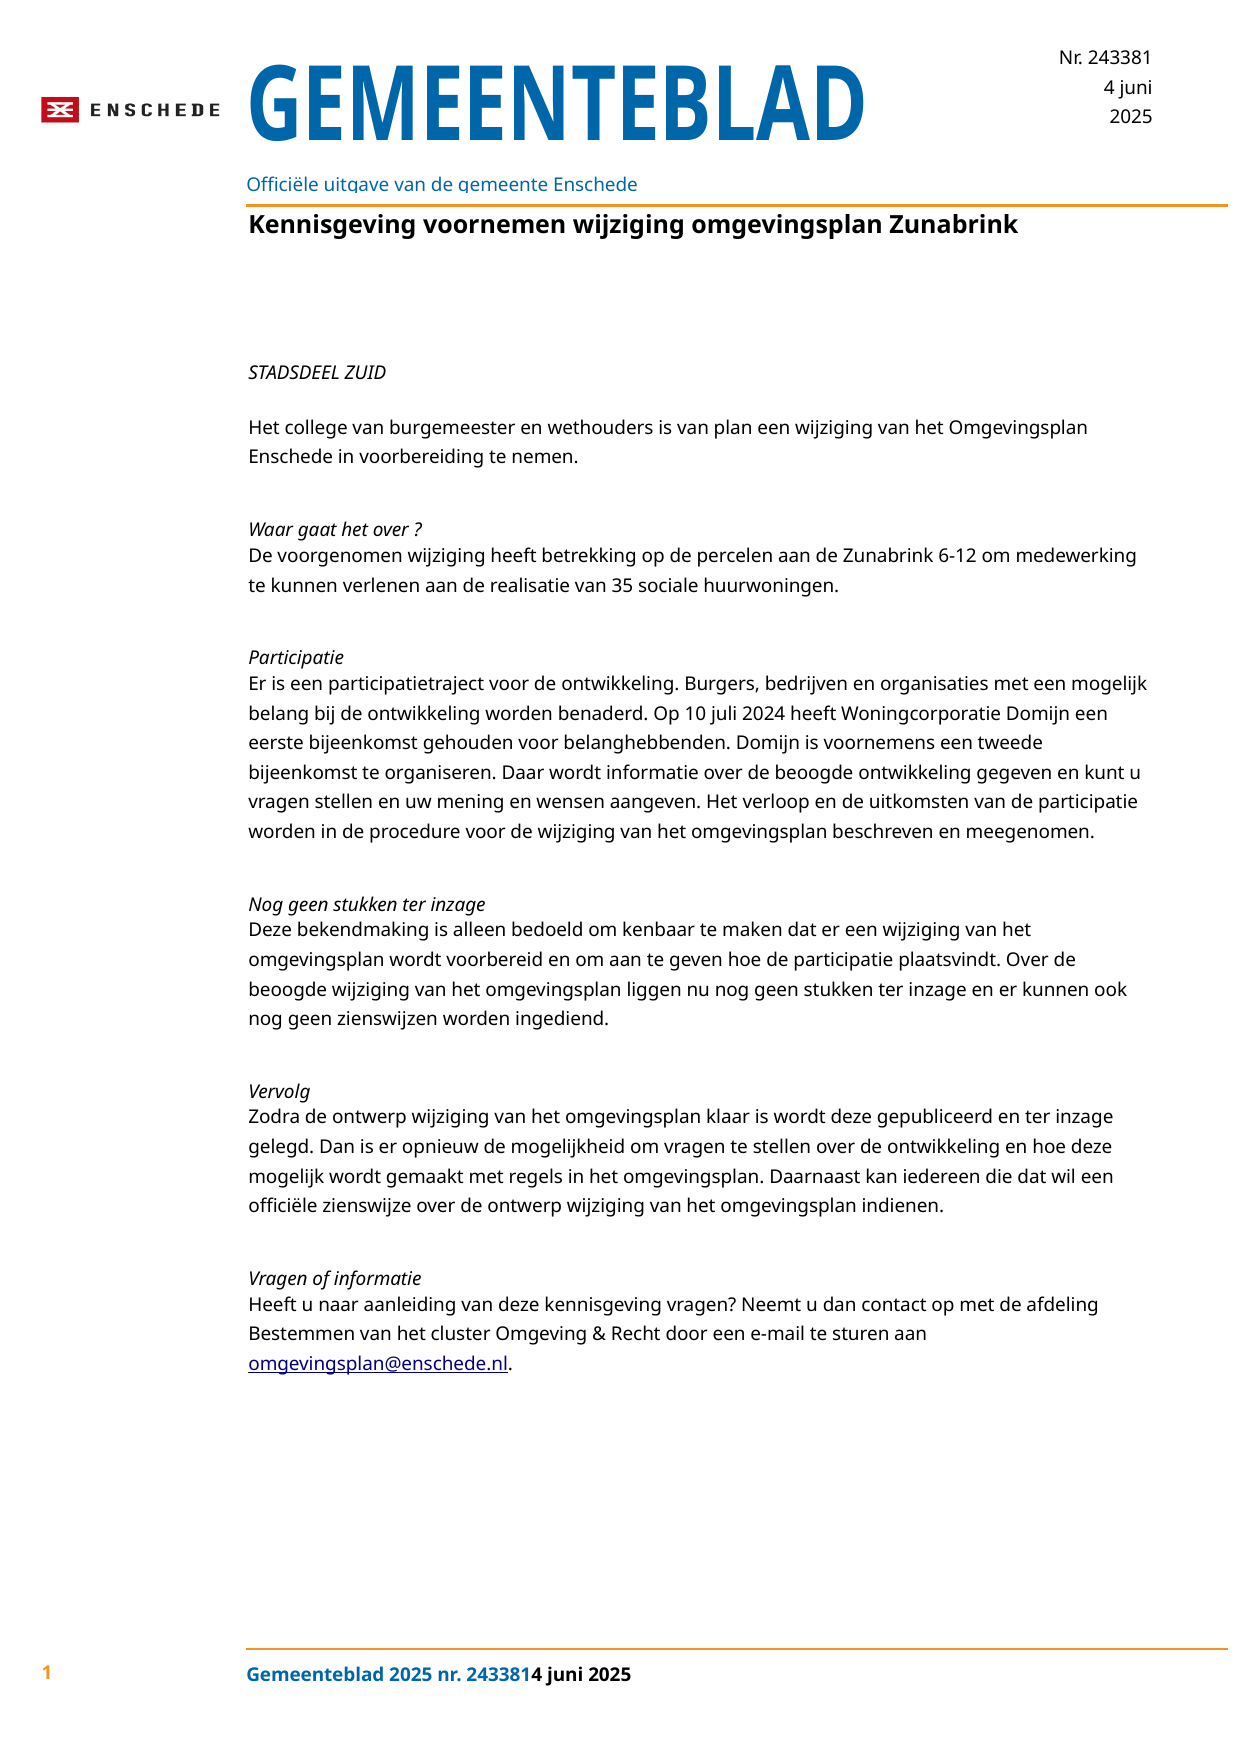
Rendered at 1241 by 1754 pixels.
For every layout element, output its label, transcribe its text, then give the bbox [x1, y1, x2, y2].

text Zodra de ontwerp wijziging van het omgevingsplan klaar is wordt deze gepubliceerd en ter inzage gelegd. Dan is er opnieuw de mogelijkheid om vragen te stellen over de ontwikkeling en hoe deze mogelijk wordt gemaakt met regels in het omgevingsplan. Daarnaast kan iedereen die dat wil een officiële zienswijze over de ontwerp wijziging van het omgevingsplan indienen. [248, 1104, 1152, 1218]
text STADSDEEL ZUID [248, 359, 1152, 384]
text Participatie [248, 644, 1152, 670]
text Het college van burgemeester en wethouders is van plan een wijziging van het Omgevingsplan Enschede in voorbereiding te nemen. [248, 414, 1152, 469]
text Vervolg [248, 1078, 1152, 1104]
text Heeft u naar aanleiding van deze kennisgeving vragen? Neemt u dan contact op met de afdeling Bestemmen van het cluster Omgeving & Recht door een e-mail te sturen aan omgevingsplan@enschede.nl. [248, 1291, 1152, 1376]
text Vragen of informatie [248, 1265, 1152, 1291]
text Er is een participatietraject voor de ontwikkeling. Burgers, bedrijven en organisaties met een mogelijk belang bij de ontwikkeling worden benaderd. Op 10 juli 2024 heeft Woningcorporatie Domijn een eerste bijeenkomst gehouden voor belanghebbenden. Domijn is voornemens een tweede bijeenkomst te organiseren. Daar wordt informatie over de beoogde ontwikkeling gegeven en kunt u vragen stellen en uw mening en wensen aangeven. Het verloop en de uitkomsten van de participatie worden in de procedure voor de wijziging van het omgevingsplan beschreven en meegenomen. [248, 670, 1152, 844]
text De voorgenomen wijziging heeft betrekking op de percelen aan de Zunabrink 6-12 om medewerking te kunnen verlenen aan de realisatie van 35 sociale huurwoningen. [248, 542, 1152, 597]
text Waar gaat het over ? [248, 516, 1152, 542]
text Kennisgeving voornemen wijziging omgevingsplan Zunabrink [248, 207, 1152, 241]
text Nog geen stukken ter inzage [248, 891, 1152, 917]
text Deze bekendmaking is alleen bedoeld om kenbaar te maken dat er een wijziging van het omgevingsplan wordt voorbereid en om aan te geven hoe de participatie plaatsvindt. Over de beoogde wijziging van het omgevingsplan liggen nu nog geen stukken ter inzage en er kunnen ook nog geen zienswijzen worden ingediend. [248, 917, 1152, 1031]
picture [41, 47, 231, 172]
